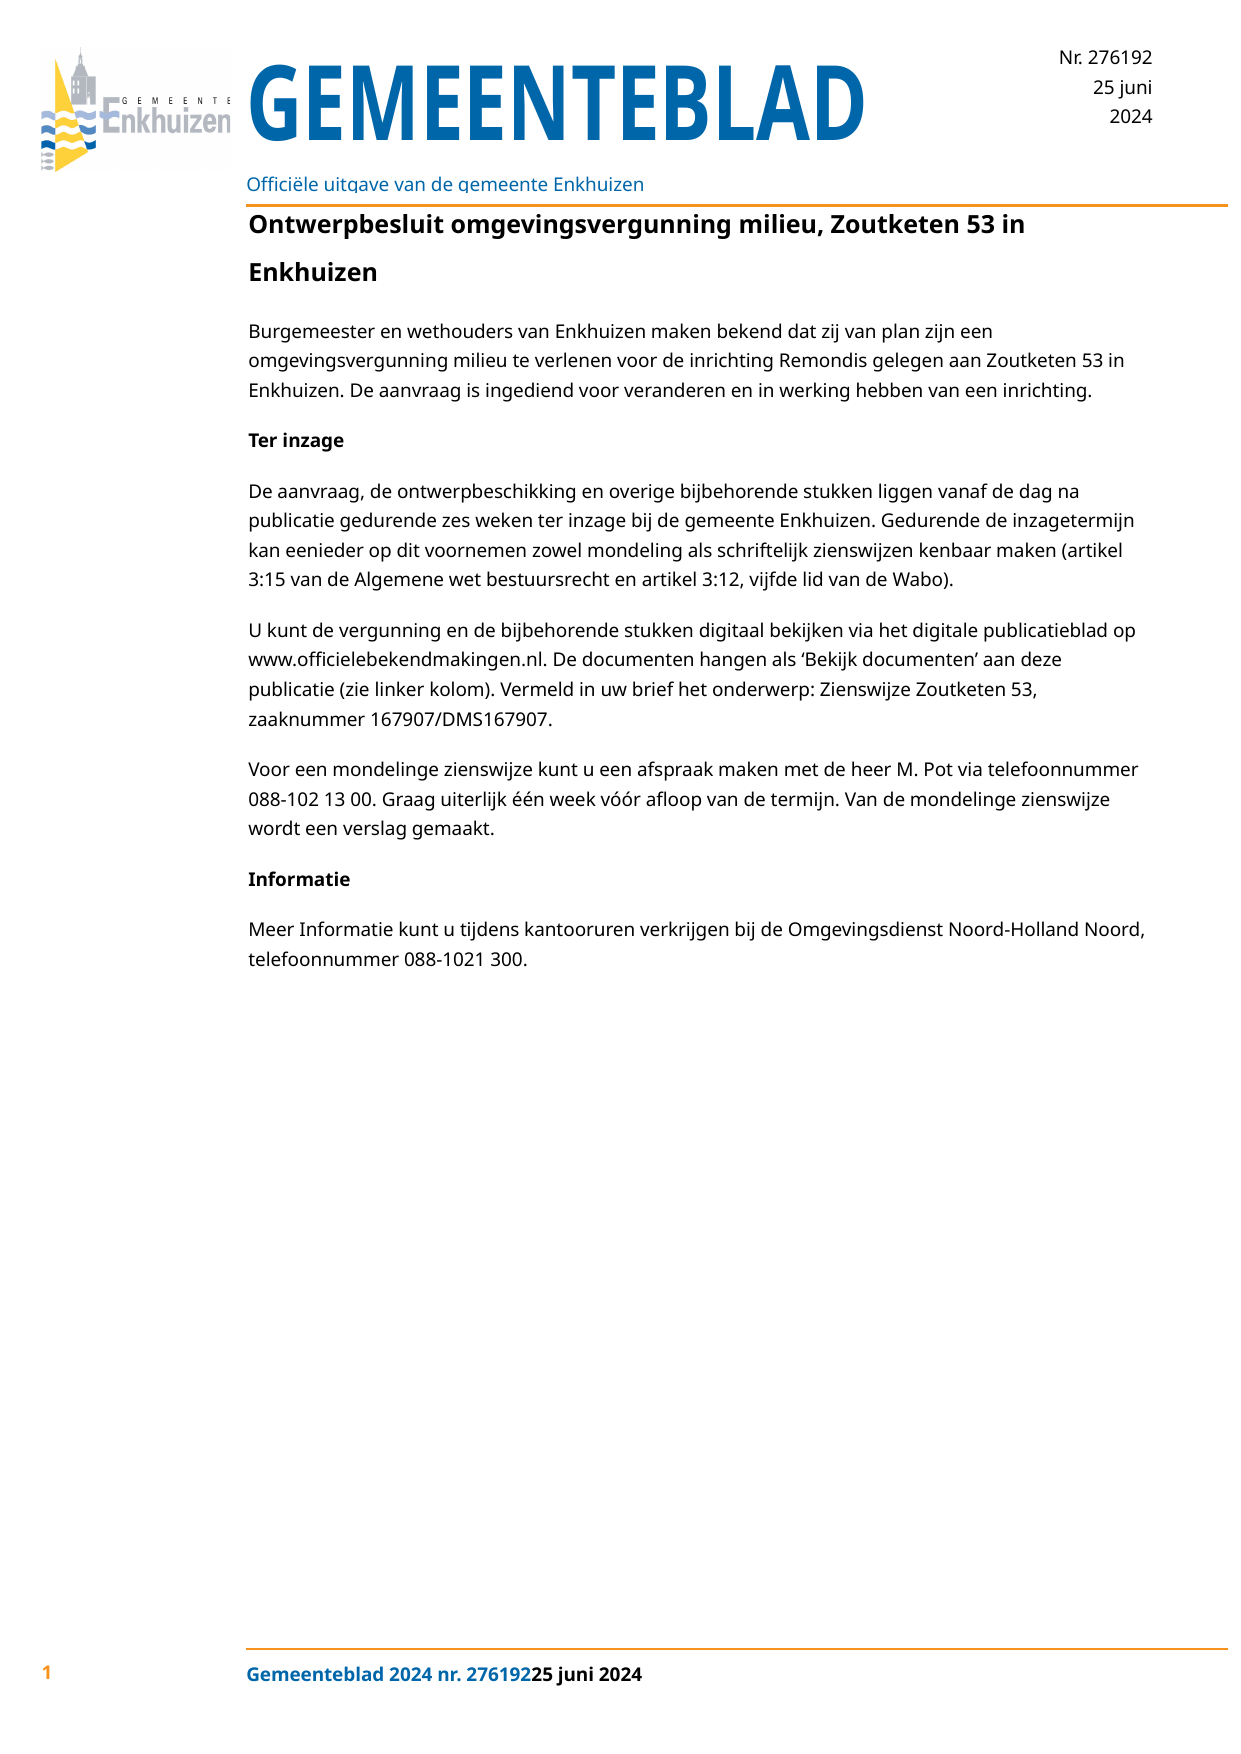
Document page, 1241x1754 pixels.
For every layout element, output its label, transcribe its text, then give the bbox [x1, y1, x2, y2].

text De aanvraag, de ontwerpbeschikking en overige bijbehorende stukken liggen vanaf de dag na publicatie gedurende zes weken ter inzage bij de gemeente Enkhuizen. Gedurende de inzagetermijn kan eenieder op dit voornemen zowel mondeling als schriftelijk zienswijzen kenbaar maken (artikel 3:15 van de Algemene wet bestuursrecht en artikel 3:12, vijfde lid van de Wabo). [248, 478, 1152, 592]
text Ter inzage [248, 427, 1152, 453]
text Ontwerpbesluit omgevingsvergunning milieu, Zoutketen 53 in Enkhuizen [248, 207, 1152, 288]
text Informatie [248, 866, 1152, 892]
text Voor een mondelinge zienswijze kunt u een afspraak maken met de heer M. Pot via telefoonnummer 088-102 13 00. Graag uiterlijk één week vóór afloop van de termijn. Van de mondelinge zienswijze wordt een verslag gemaakt. [248, 756, 1152, 841]
text U kunt de vergunning en de bijbehorende stukken digitaal bekijken via het digitale publicatieblad op www.officielebekendmakingen.nl. De documenten hangen als ‘Bekijk documenten’ aan deze publicatie (zie linker kolom). Vermeld in uw brief het onderwerp: Zienswijze Zoutketen 53, zaaknummer 167907/DMS167907. [248, 617, 1152, 732]
picture [41, 47, 231, 172]
text Burgemeester en wethouders van Enkhuizen maken bekend dat zij van plan zijn een omgevingsvergunning milieu te verlenen voor de inrichting Remondis gelegen aan Zoutketen 53 in Enkhuizen. De aanvraag is ingediend voor veranderen en in werking hebben van een inrichting. [248, 318, 1152, 403]
text Meer Informatie kunt u tijdens kantooruren verkrijgen bij de Omgevingsdienst Noord-Holland Noord, telefoonnummer 088-1021 300. [248, 916, 1152, 972]
